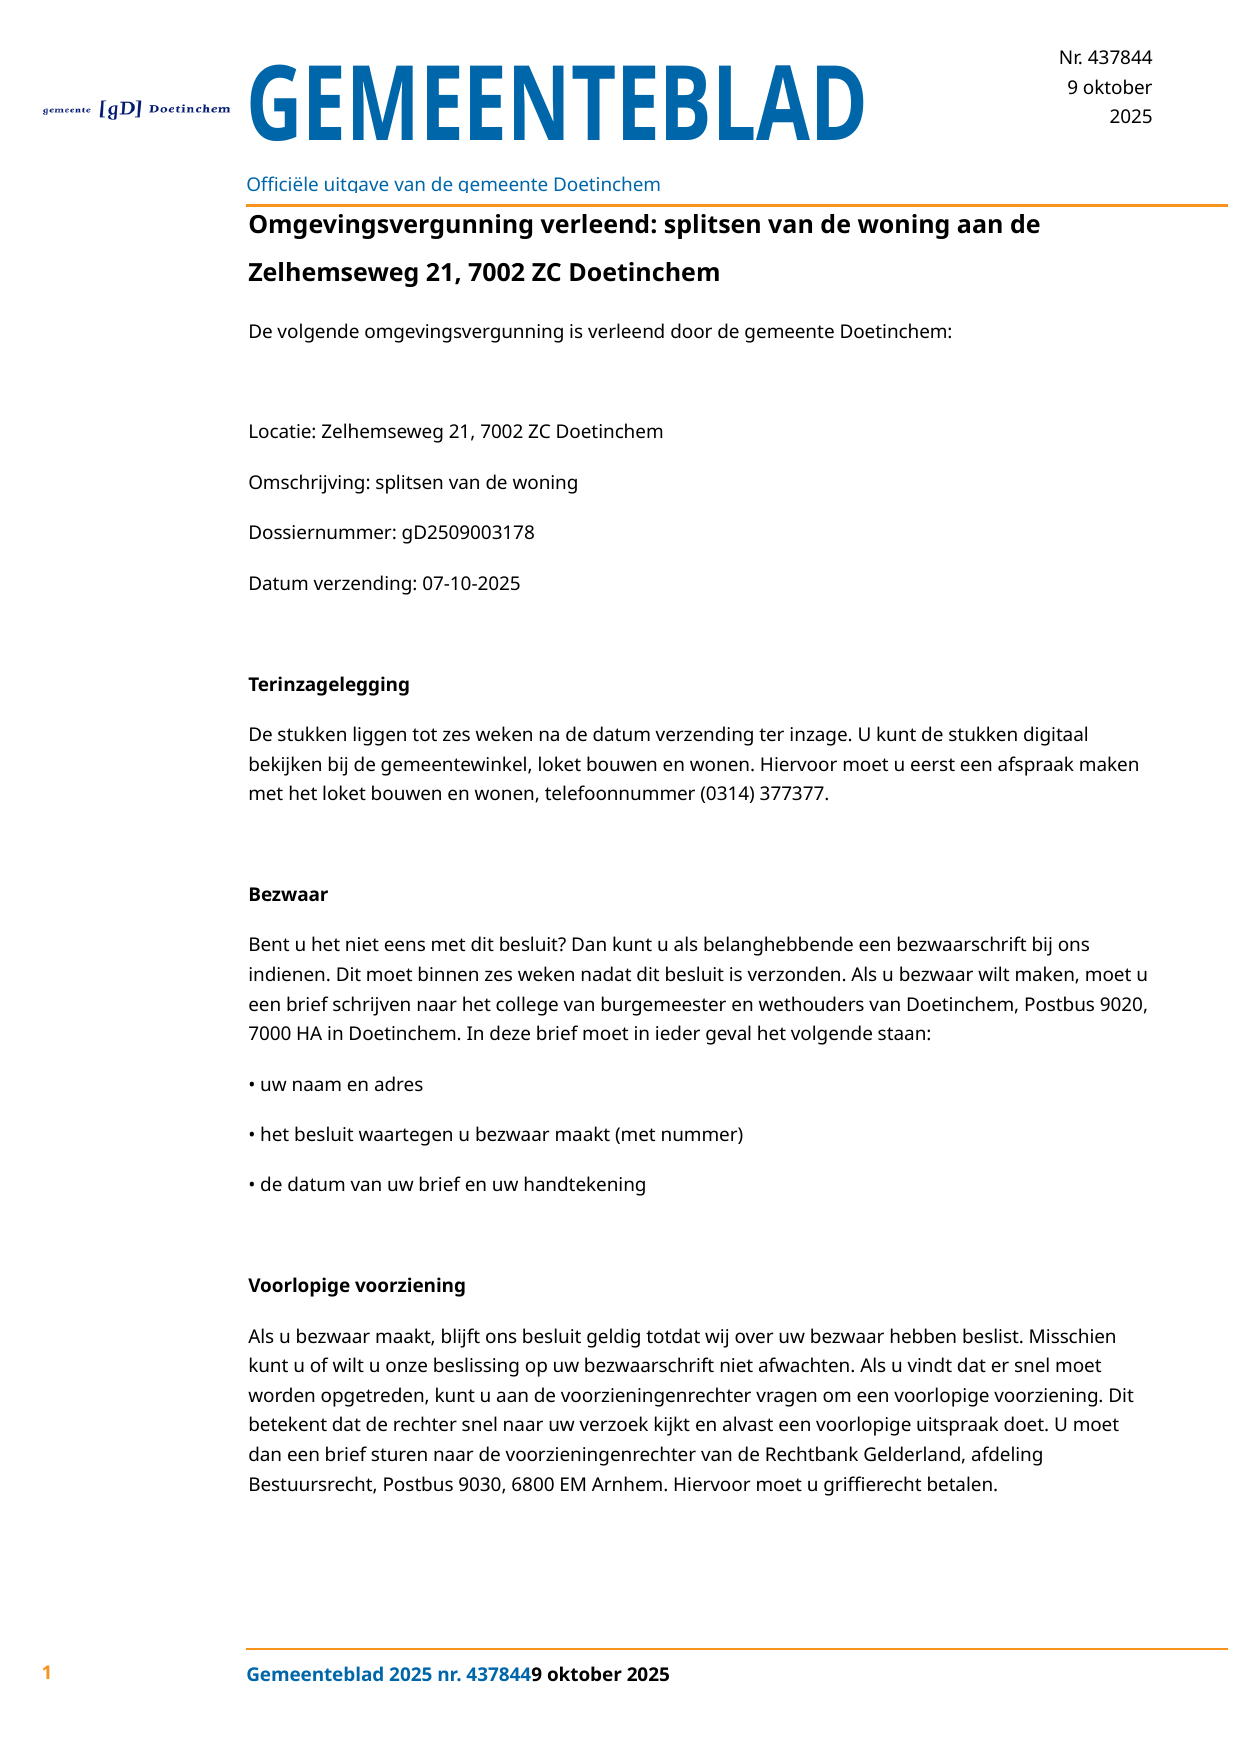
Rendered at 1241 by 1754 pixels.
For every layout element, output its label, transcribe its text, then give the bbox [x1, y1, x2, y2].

text • de datum van uw brief en uw handtekening [248, 1172, 1152, 1197]
text Omschrijving: splitsen van de woning [248, 469, 1152, 495]
text Bezwaar [248, 881, 1152, 907]
text Locatie: Zelhemseweg 21, 7002 ZC Doetinchem [248, 419, 1152, 444]
text De stukken liggen tot zes weken na de datum verzending ter inzage. U kunt de stukken digitaal bekijken bij de gemeentewinkel, loket bouwen en wonen. Hiervoor moet u eerst een afspraak maken met het loket bouwen en wonen, telefoonnummer (0314) 377377. [248, 721, 1152, 806]
text Omgevingsvergunning verleend: splitsen van de woning aan de Zelhemseweg 21, 7002 ZC Doetinchem [248, 207, 1152, 288]
text Als u bezwaar maakt, blijft ons besluit geldig totdat wij over uw bezwaar hebben beslist. Misschien kunt u of wilt u onze beslissing op uw bezwaarschrift niet afwachten. Als u vindt dat er snel moet worden opgetreden, kunt u aan de voorzieningenrechter vragen om een voorlopige voorziening. Dit betekent dat de rechter snel naar uw verzoek kijkt en alvast een voorlopige uitspraak doet. U moet dan een brief sturen naar de voorzieningenrechter van de Rechtbank Gelderland, afdeling Bestuursrecht, Postbus 9030, 6800 EM Arnhem. Hiervoor moet u griffierecht betalen. [248, 1323, 1152, 1497]
text • het besluit waartegen u bezwaar maakt (met nummer) [248, 1121, 1152, 1147]
text Bent u het niet eens met dit besluit? Dan kunt u als belanghebbende een bezwaarschrift bij ons indienen. Dit moet binnen zes weken nadat dit besluit is verzonden. Als u bezwaar wilt maken, moet u een brief schrijven naar het college van burgemeester en wethouders van Doetinchem, Postbus 9020, 7000 HA in Doetinchem. In deze brief moet in ieder geval het volgende staan: [248, 932, 1152, 1046]
text Voorlopige voorziening [248, 1272, 1152, 1298]
text Terinzagelegging [248, 671, 1152, 697]
text De volgende omgevingsvergunning is verleend door de gemeente Doetinchem: [248, 318, 1152, 344]
text Dossiernummer: gD2509003178 [248, 519, 1152, 545]
text • uw naam en adres [248, 1071, 1152, 1097]
text Datum verzending: 07-10-2025 [248, 570, 1152, 596]
picture [41, 47, 231, 172]
